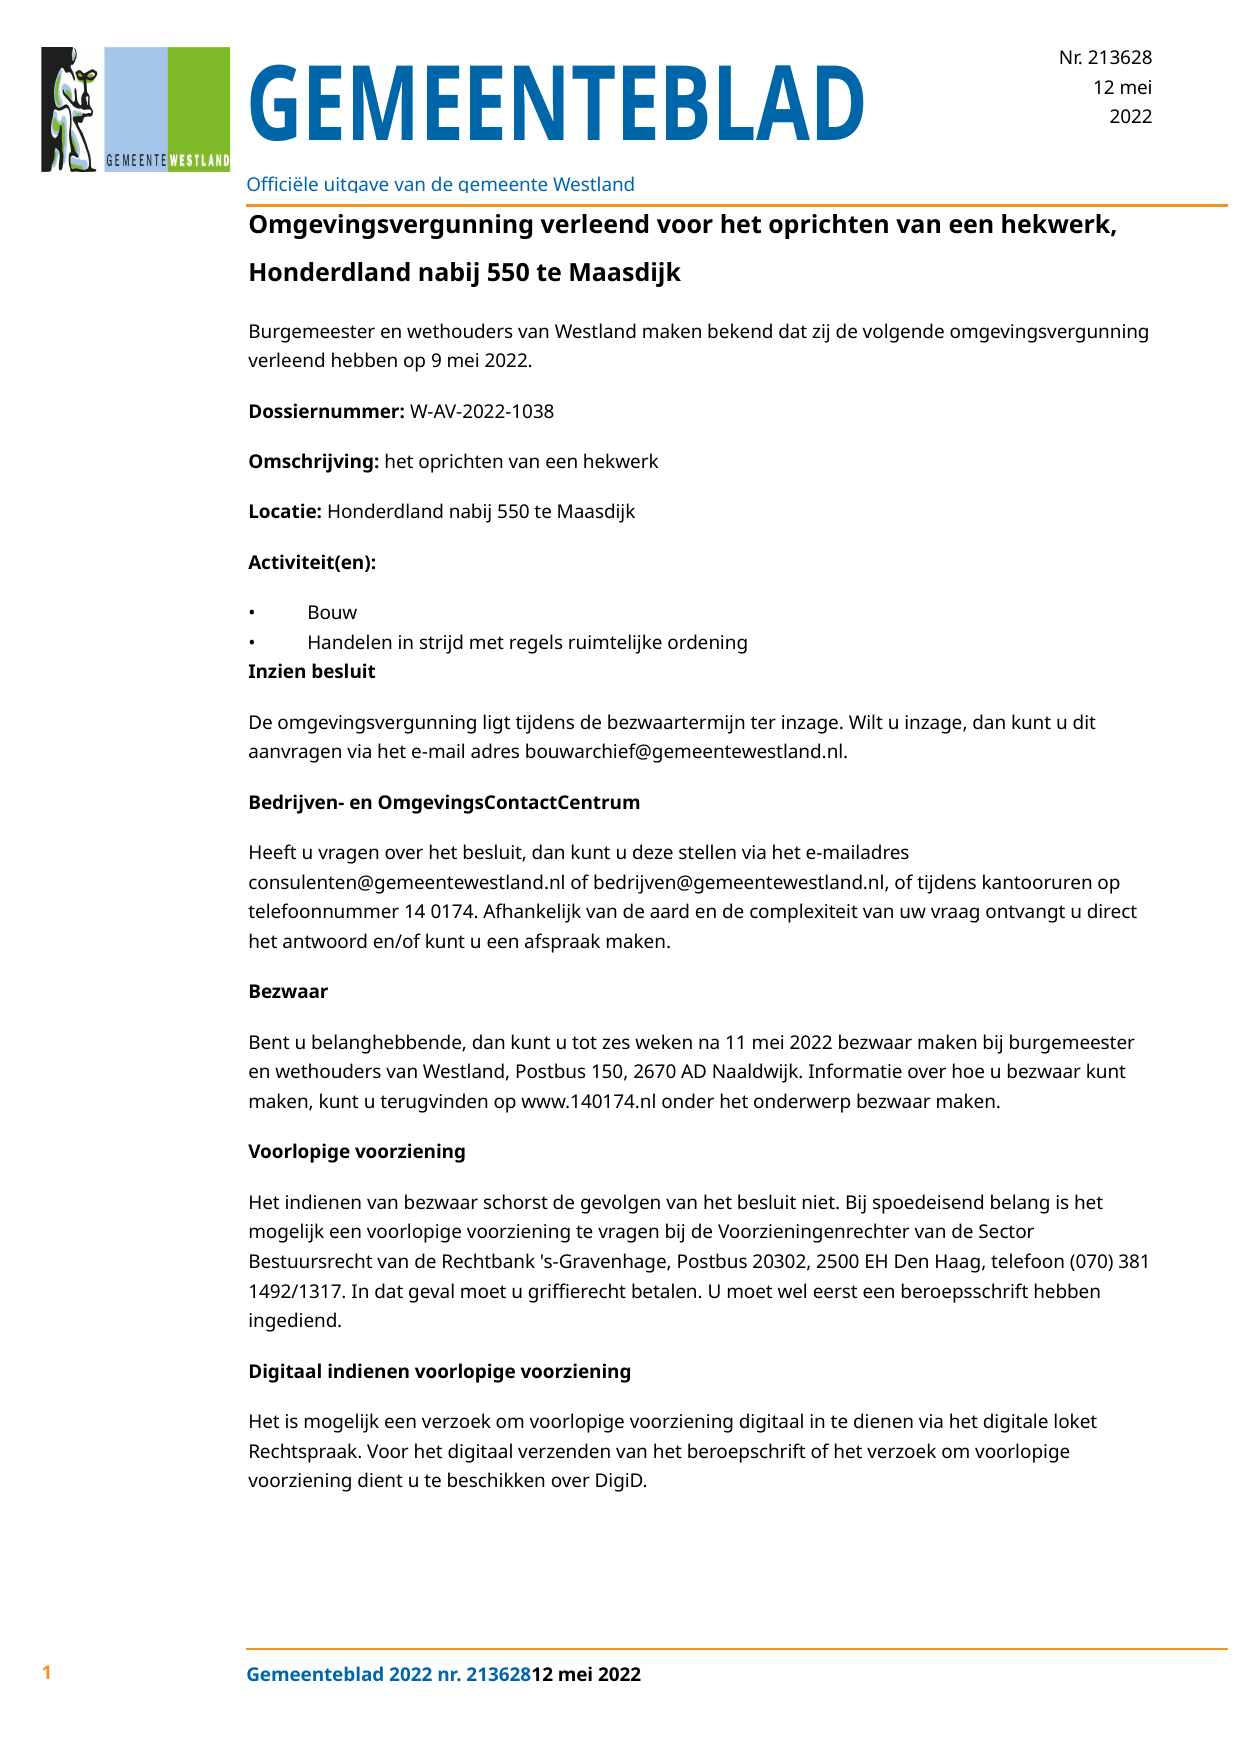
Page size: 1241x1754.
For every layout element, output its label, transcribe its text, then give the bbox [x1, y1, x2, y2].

text Locatie: Honderdland nabij 550 te Maasdijk [248, 499, 1152, 524]
text Het is mogelijk een verzoek om voorlopige voorziening digitaal in te dienen via het digitale loket Rechtspraak. Voor het digitaal verzenden van het beroepschrift of het verzoek om voorlopige voorziening dient u te beschikken over DigiD. [248, 1408, 1152, 1493]
text Activiteit(en): [248, 549, 1152, 575]
text Heeft u vragen over het besluit, dan kunt u deze stellen via het e-mailadres consulenten@gemeentewestland.nl of bedrijven@gemeentewestland.nl, of tijdens kantooruren op telefoonnummer 14 0174. Afhankelijk van de aard en de complexiteit van uw vraag ontvangt u direct het antwoord en/of kunt u een afspraak maken. [248, 839, 1152, 954]
text Bezwaar [248, 979, 1152, 1004]
text Omgevingsvergunning verleend voor het oprichten van een hekwerk, Honderdland nabij 550 te Maasdijk [248, 207, 1152, 288]
text Digitaal indienen voorlopige voorziening [248, 1358, 1152, 1384]
text Voorlopige voorziening [248, 1139, 1152, 1164]
text Burgemeester en wethouders van Westland maken bekend dat zij de volgende omgevingsvergunning verleend hebben op 9 mei 2022. [248, 318, 1152, 373]
list Handelen in strijd met regels ruimtelijke ordening [248, 629, 1152, 655]
text Bent u belanghebbende, dan kunt u tot zes weken na 11 mei 2022 bezwaar maken bij burgemeester en wethouders van Westland, Postbus 150, 2670 AD Naaldwijk. Informatie over hoe u bezwaar kunt maken, kunt u terugvinden op www.140174.nl onder het onderwerp bezwaar maken. [248, 1029, 1152, 1114]
picture [41, 47, 231, 172]
text Inzien besluit [248, 659, 1152, 684]
list Bouw [248, 599, 1152, 625]
text Het indienen van bezwaar schorst de gevolgen van het besluit niet. Bij spoedeisend belang is het mogelijk een voorlopige voorziening te vragen bij de Voorzieningenrechter van de Sector Bestuursrecht van de Rechtbank 's-Gravenhage, Postbus 20302, 2500 EH Den Haag, telefoon (070) 381 1492/1317. In dat geval moet u griffierecht betalen. U moet wel eerst een beroepsschrift hebben ingediend. [248, 1189, 1152, 1333]
text Dossiernummer: W-AV-2022-1038 [248, 398, 1152, 424]
text De omgevingsvergunning ligt tijdens de bezwaartermijn ter inzage. Wilt u inzage, dan kunt u dit aanvragen via het e-mail adres bouwarchief@gemeentewestland.nl. [248, 709, 1152, 764]
text Bedrijven- en OmgevingsContactCentrum [248, 789, 1152, 815]
text Omschrijving: het oprichten van een hekwerk [248, 448, 1152, 474]
